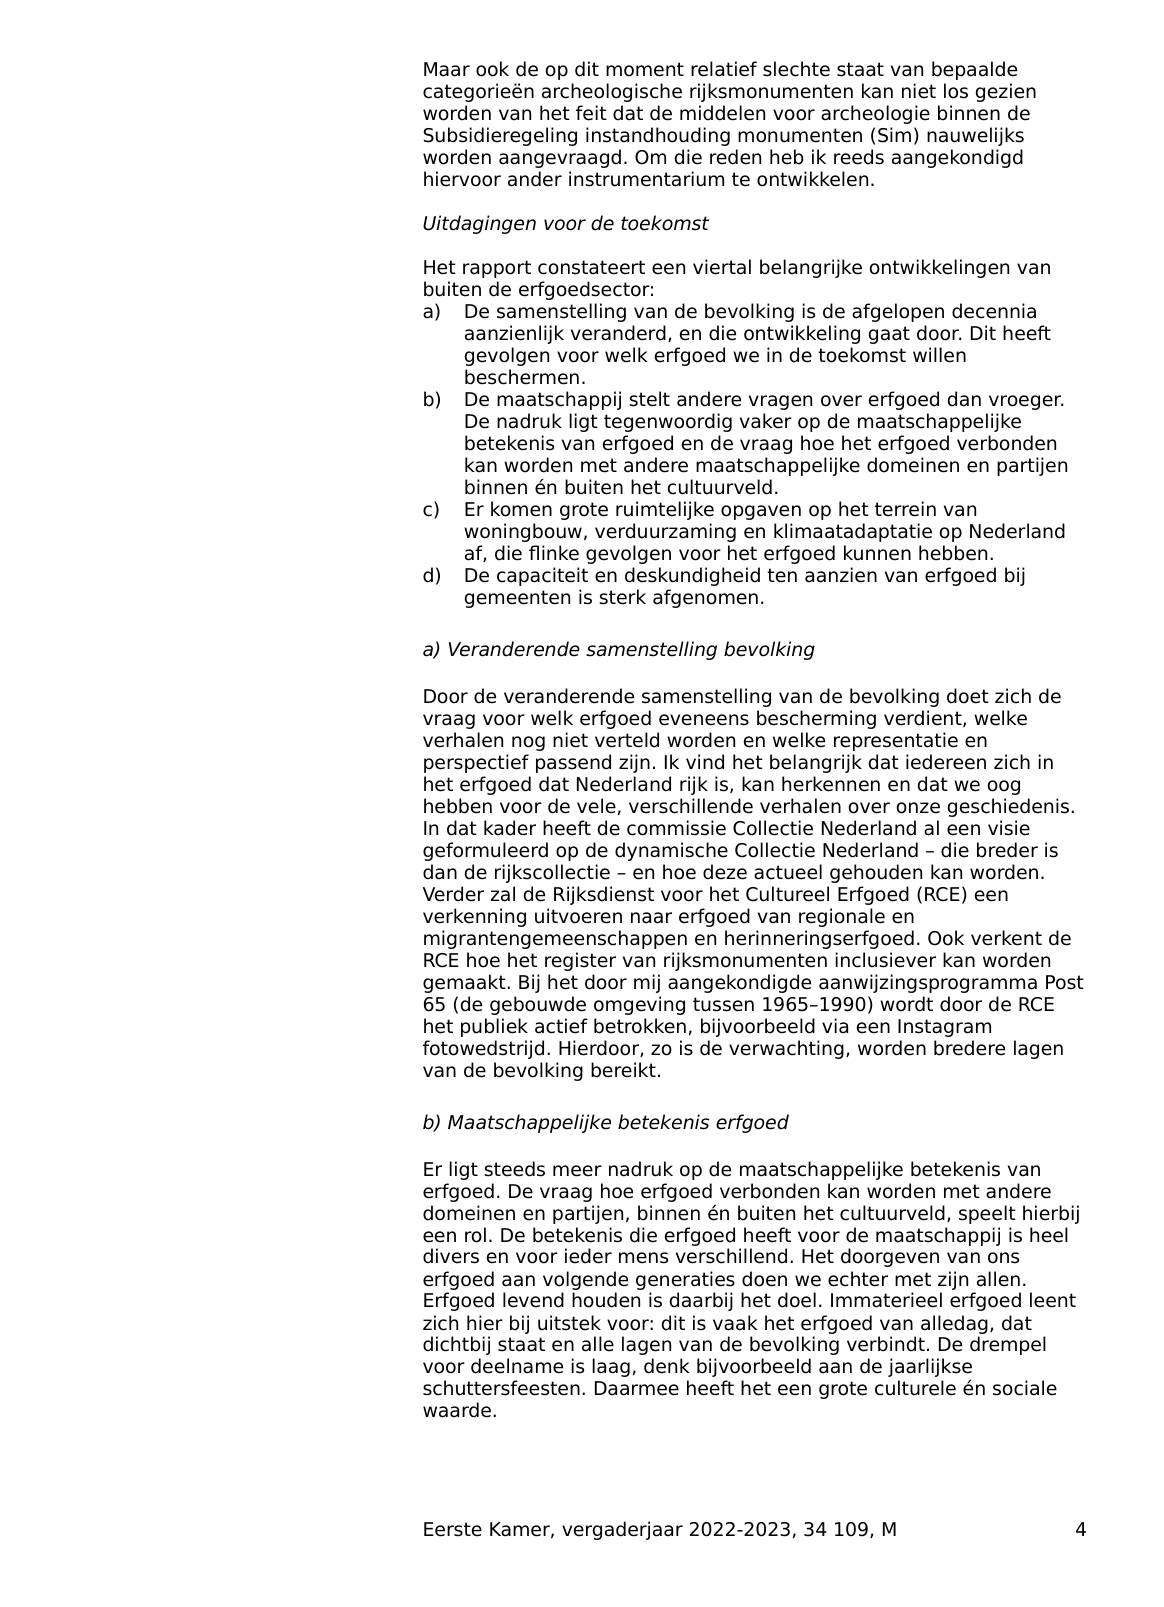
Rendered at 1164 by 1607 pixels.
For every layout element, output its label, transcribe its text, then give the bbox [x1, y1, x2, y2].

subtitle b) Maatschappelijke betekenis erfgoed [422, 1112, 1087, 1133]
text Door de veranderende samenstelling van de bevolking doet zich de vraag voor welk erfgoed eveneens bescherming verdient, welke verhalen nog niet verteld worden en welke representatie en perspectief passend zijn. Ik vind het belangrijk dat iedereen zich in het erfgoed dat Nederland rijk is, kan herkennen en dat we oog hebben voor de vele, verschillende verhalen over onze geschiedenis. In dat kader heeft de commissie Collectie Nederland al een visie geformuleerd op de dynamische Collectie Nederland – die breder is dan de rijkscollectie – en hoe deze actueel gehouden kan worden. Verder zal de Rijksdienst voor het Cultureel Erfgoed (RCE) een verkenning uitvoeren naar erfgoed van regionale en migrantengemeenschappen en herinneringserfgoed. Ook verkent de RCE hoe het register van rijksmonumenten inclusiever kan worden gemaakt. Bij het door mij aangekondigde aanwijzingsprogramma Post 65 (de gebouwde omgeving tussen 1965–1990) wordt door de RCE het publiek actief betrokken, bijvoorbeeld via een Instagram fotowedstrijd. Hierdoor, zo is de verwachting, worden bredere lagen van de bevolking bereikt. [422, 686, 1087, 1082]
text Het rapport constateert een viertal belangrijke ontwikkelingen van buiten de erfgoedsector: [422, 257, 1087, 301]
subtitle a) Veranderende samenstelling bevolking [422, 639, 1087, 661]
subtitle Uitdagingen voor de toekomst [422, 213, 1087, 235]
text a) De samenstelling van de bevolking is de afgelopen decennia aanzienlijk veranderd, en die ontwikkeling gaat door. Dit heeft gevolgen voor welk erfgoed we in de toekomst willen beschermen. [422, 301, 1087, 389]
text Er ligt steeds meer nadruk op de maatschappelijke betekenis van erfgoed. De vraag hoe erfgoed verbonden kan worden met andere domeinen en partijen, binnen én buiten het cultuurveld, speelt hierbij een rol. De betekenis die erfgoed heeft voor de maatschappij is heel divers en voor ieder mens verschillend. Het doorgeven van ons erfgoed aan volgende generaties doen we echter met zijn allen. Erfgoed levend houden is daarbij het doel. Immaterieel erfgoed leent zich hier bij uitstek voor: dit is vaak het erfgoed van alledag, dat dichtbij staat en alle lagen van de bevolking verbindt. De drempel voor deelname is laag, denk bijvoorbeeld aan de jaarlijkse schuttersfeesten. Daarmee heeft het een grote culturele én sociale waarde. [422, 1158, 1087, 1422]
text d) De capaciteit en deskundigheid ten aanzien van erfgoed bij gemeenten is sterk afgenomen. [422, 565, 1087, 609]
text Maar ook de op dit moment relatief slechte staat van bepaalde categorieën archeologische rijksmonumenten kan niet los gezien worden van het feit dat de middelen voor archeologie binnen de Subsidieregeling instandhouding monumenten (Sim) nauwelijks worden aangevraagd. Om die reden heb ik reeds aangekondigd hiervoor ander instrumentarium te ontwikkelen. [422, 59, 1087, 191]
text b) De maatschappij stelt andere vragen over erfgoed dan vroeger. De nadruk ligt tegenwoordig vaker op de maatschappelijke betekenis van erfgoed en de vraag hoe het erfgoed verbonden kan worden met andere maatschappelijke domeinen en partijen binnen én buiten het cultuurveld. [422, 389, 1087, 499]
text c) Er komen grote ruimtelijke opgaven op het terrein van woningbouw, verduurzaming en klimaatadaptatie op Nederland af, die flinke gevolgen voor het erfgoed kunnen hebben. [422, 499, 1087, 565]
